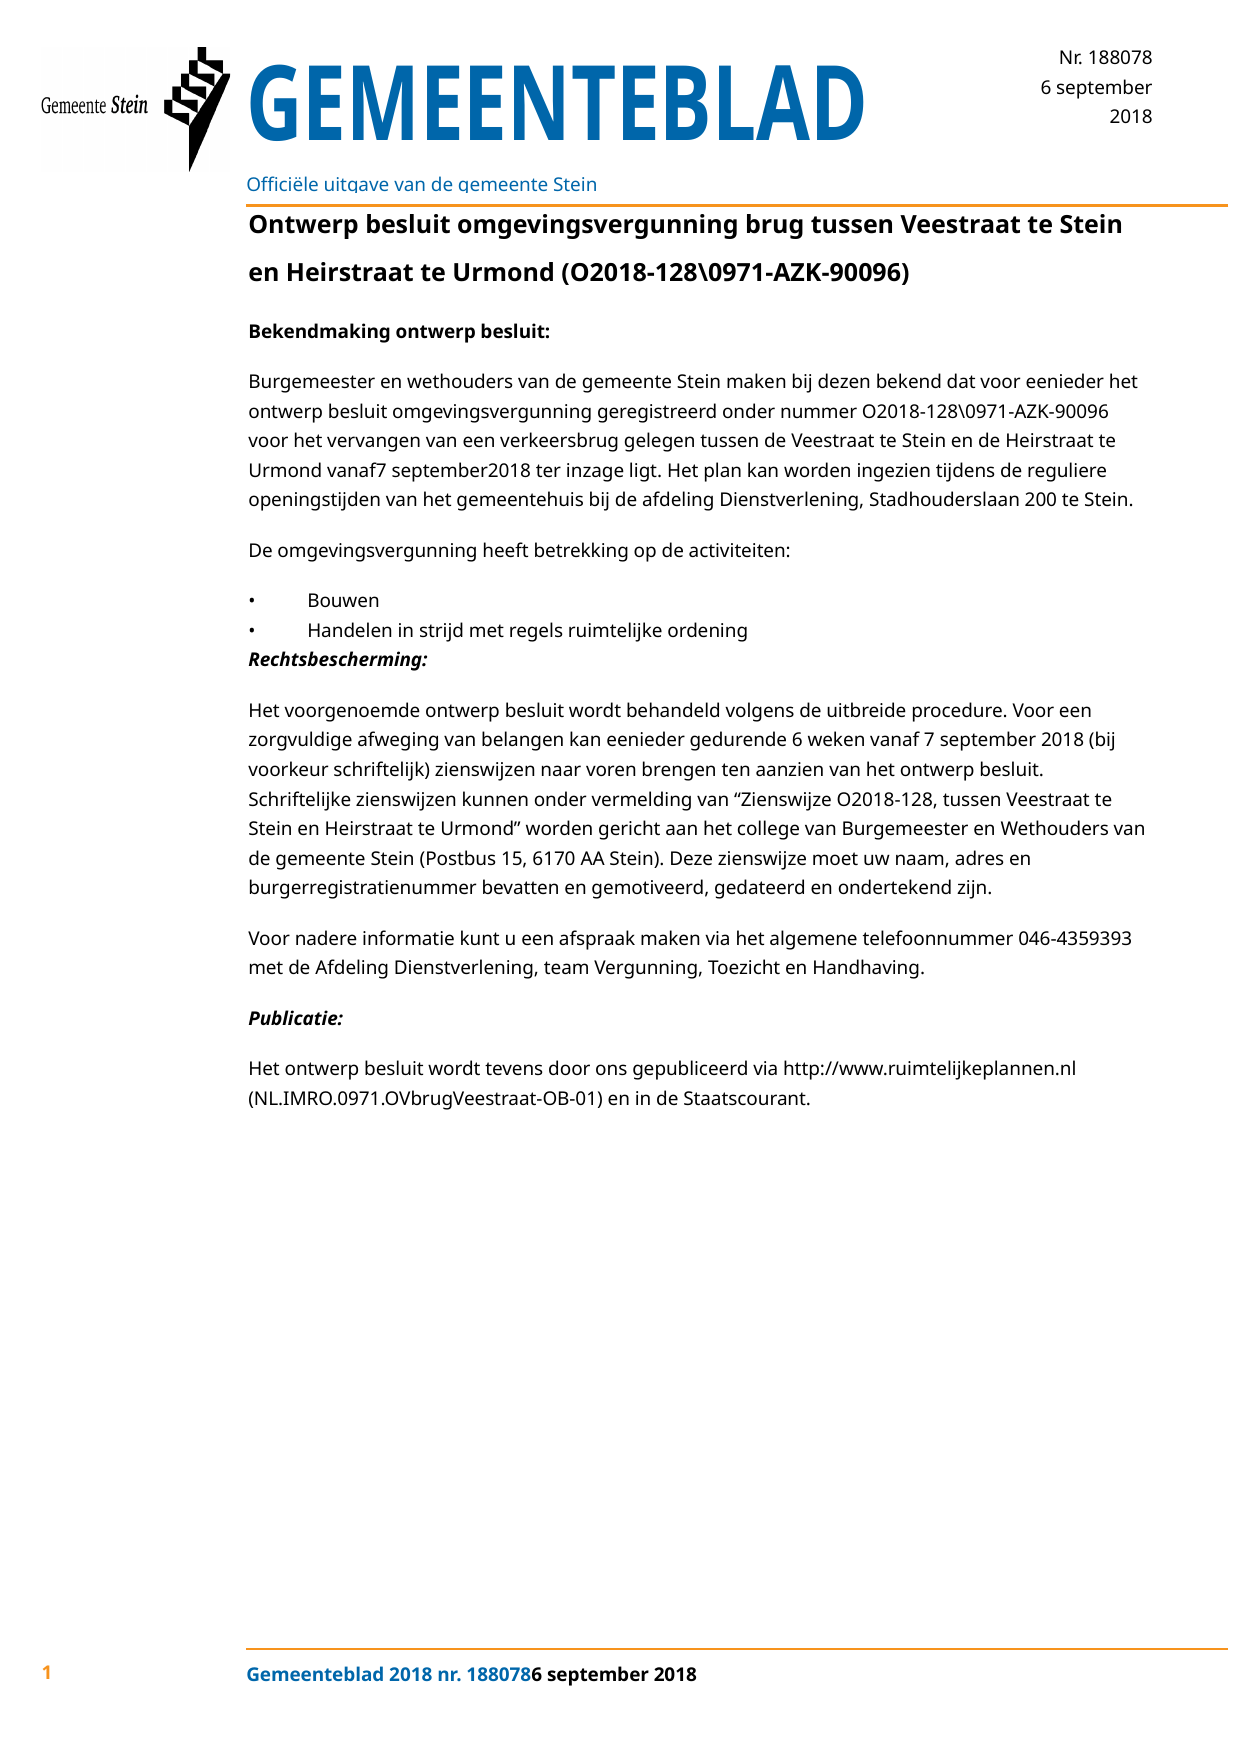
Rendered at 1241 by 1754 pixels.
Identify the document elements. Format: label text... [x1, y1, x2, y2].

text Voor nadere informatie kunt u een afspraak maken via het algemene telefoonnummer 046-4359393 met de Afdeling Dienstverlening, team Vergunning, Toezicht en Handhaving. [248, 925, 1152, 980]
list Handelen in strijd met regels ruimtelijke ordening [248, 617, 1152, 643]
text De omgevingsvergunning heeft betrekking op de activiteiten: [248, 537, 1152, 563]
text Rechtsbescherming: [248, 647, 1152, 672]
list Bouwen [248, 587, 1152, 613]
text Het voorgenoemde ontwerp besluit wordt behandeld volgens de uitbreide procedure. Voor een zorgvuldige afweging van belangen kan eenieder gedurende 6 weken vanaf 7 september 2018 (bij voorkeur schriftelijk) zienswijzen naar voren brengen ten aanzien van het ontwerp besluit. Schriftelijke zienswijzen kunnen onder vermelding van “Zienswijze O2018-128, tussen Veestraat te Stein en Heirstraat te Urmond” worden gericht aan het college van Burgemeester en Wethouders van de gemeente Stein (Postbus 15, 6170 AA Stein). Deze zienswijze moet uw naam, adres en burgerregistratienummer bevatten en gemotiveerd, gedateerd en ondertekend zijn. [248, 697, 1152, 900]
text Bekendmaking ontwerp besluit: [248, 318, 1152, 344]
text Het ontwerp besluit wordt tevens door ons gepubliceerd via http://www.ruimtelijkeplannen.nl (NL.IMRO.0971.OVbrugVeestraat-OB-01) en in de Staatscourant. [248, 1055, 1152, 1111]
text Burgemeester en wethouders van de gemeente Stein maken bij dezen bekend dat voor eenieder het ontwerp besluit omgevingsvergunning geregistreerd onder nummer O2018-128\0971-AZK-90096 voor het vervangen van een verkeersbrug gelegen tussen de Veestraat te Stein en de Heirstraat te Urmond vanaf7 september2018 ter inzage ligt. Het plan kan worden ingezien tijdens de reguliere openingstijden van het gemeentehuis bij de afdeling Dienstverlening, Stadhouderslaan 200 te Stein. [248, 368, 1152, 512]
picture [41, 47, 231, 172]
text Ontwerp besluit omgevingsvergunning brug tussen Veestraat te Stein en Heirstraat te Urmond (O2018-128\0971-AZK-90096) [248, 207, 1152, 288]
text Publicatie: [248, 1005, 1152, 1031]
